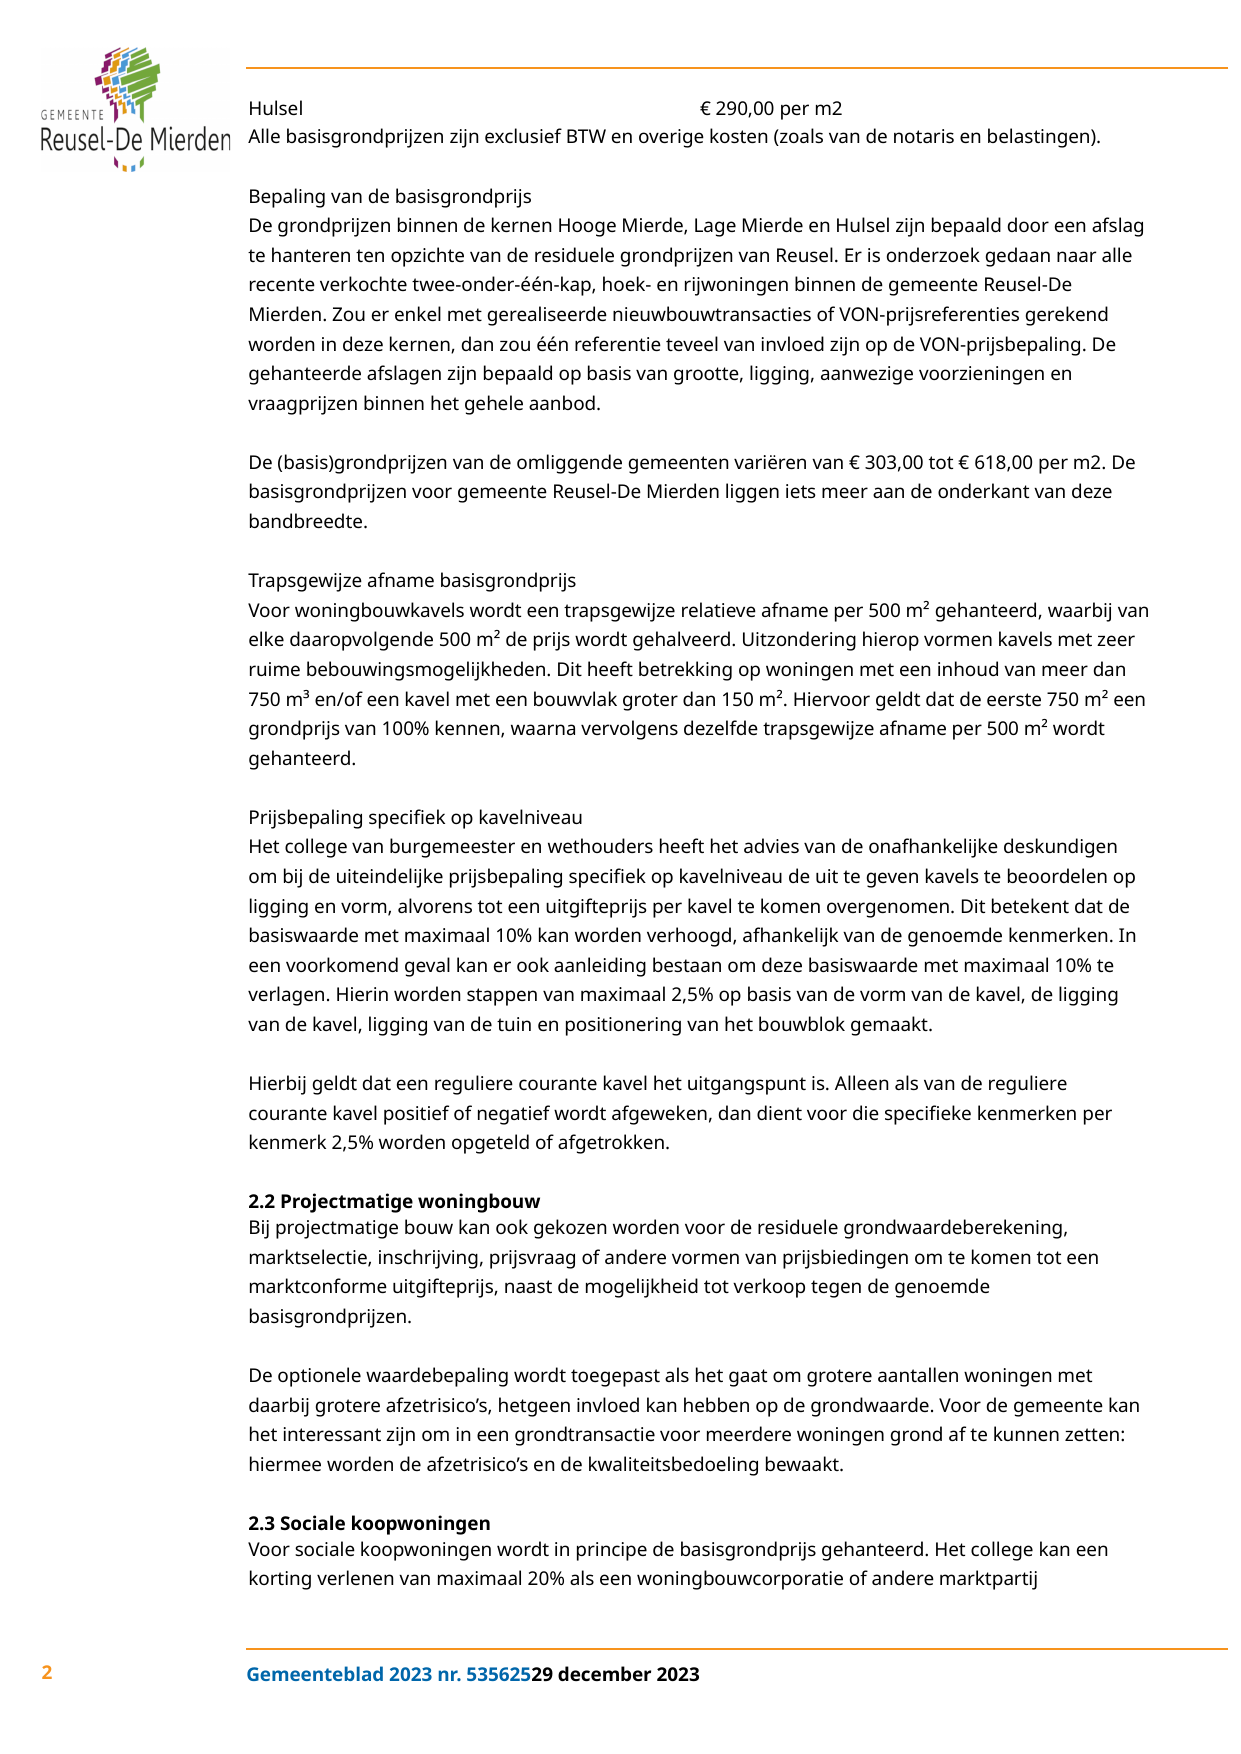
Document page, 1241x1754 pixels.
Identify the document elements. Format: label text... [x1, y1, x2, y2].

text Bepaling van de basisgrondprijs [248, 183, 1152, 209]
text De (basis)grondprijzen van de omliggende gemeenten variëren van € 303,00 tot € 618,00 per m2. De basisgrondprijzen voor gemeente Reusel-De Mierden liggen iets meer aan de onderkant van deze bandbreedte. [248, 449, 1152, 534]
text Alle basisgrondprijzen zijn exclusief BTW en overige kosten (zoals van de notaris en belastingen). [248, 124, 1152, 149]
table_cell Hulsel [248, 95, 700, 121]
text De grondprijzen binnen de kernen Hooge Mierde, Lage Mierde en Hulsel zijn bepaald door een afslag te hanteren ten opzichte van de residuele grondprijzen van Reusel. Er is onderzoek gedaan naar alle recente verkochte twee-onder-één-kap, hoek- en rijwoningen binnen de gemeente Reusel-De Mierden. Zou er enkel met gerealiseerde nieuwbouwtransacties of VON-prijsreferenties gerekend worden in deze kernen, dan zou één referentie teveel van invloed zijn op de VON-prijsbepaling. De gehanteerde afslagen zijn bepaald op basis van grootte, ligging, aanwezige voorzieningen en vraagprijzen binnen het gehele aanbod. [248, 212, 1152, 416]
text 2.2 Projectmatige woningbouw [248, 1189, 1152, 1214]
text Hierbij geldt dat een reguliere courante kavel het uitgangspunt is. Alleen als van de reguliere courante kavel positief of negatief wordt afgeweken, dan dient voor die specifieke kenmerken per kenmerk 2,5% worden opgeteld of afgetrokken. [248, 1070, 1152, 1155]
table_cell € 290,00 per m2 [700, 95, 1152, 121]
text Het college van burgemeester en wethouders heeft het advies van de onafhankelijke deskundigen om bij de uiteindelijke prijsbepaling specifiek op kavelniveau de uit te geven kavels te beoordelen op ligging en vorm, alvorens tot een uitgifteprijs per kavel te komen overgenomen. Dit betekent dat de basiswaarde met maximaal 10% kan worden verhoogd, afhankelijk van de genoemde kenmerken. In een voorkomend geval kan er ook aanleiding bestaan om deze basiswaarde met maximaal 10% te verlagen. Hierin worden stappen van maximaal 2,5% op basis van de vorm van de kavel, de ligging van de kavel, ligging van de tuin en positionering van het bouwblok gemaakt. [248, 834, 1152, 1037]
text Bij projectmatige bouw kan ook gekozen worden voor de residuele grondwaardeberekening, marktselectie, inschrijving, prijsvraag of andere vormen van prijsbiedingen om te komen tot een marktconforme uitgifteprijs, naast de mogelijkheid tot verkoop tegen de genoemde basisgrondprijzen. [248, 1214, 1152, 1329]
text De optionele waardebepaling wordt toegepast als het gaat om grotere aantallen woningen met daarbij grotere afzetrisico’s, hetgeen invloed kan hebben op de grondwaarde. Voor de gemeente kan het interessant zijn om in een grondtransactie voor meerdere woningen grond af te kunnen zetten: hiermee worden de afzetrisico’s en de kwaliteitsbedoeling bewaakt. [248, 1362, 1152, 1477]
text Trapsgewijze afname basisgrondprijs [248, 567, 1152, 593]
text 2.3 Sociale koopwoningen [248, 1510, 1152, 1536]
text Prijsbepaling specifiek op kavelniveau [248, 804, 1152, 830]
picture [41, 47, 231, 172]
text Voor woningbouwkavels wordt een trapsgewijze relatieve afname per 500 m² gehanteerd, waarbij van elke daaropvolgende 500 m² de prijs wordt gehalveerd. Uitzondering hierop vormen kavels met zeer ruime bebouwingsmogelijkheden. Dit heeft betrekking op woningen met een inhoud van meer dan 750 m³ en/of een kavel met een bouwvlak groter dan 150 m². Hiervoor geldt dat de eerste 750 m² een grondprijs van 100% kennen, waarna vervolgens dezelfde trapsgewijze afname per 500 m² wordt gehanteerd. [248, 597, 1152, 771]
text Voor sociale koopwoningen wordt in principe de basisgrondprijs gehanteerd. Het college kan een korting verlenen van maximaal 20% als een woningbouwcorporatie of andere marktpartij [248, 1536, 1152, 1591]
